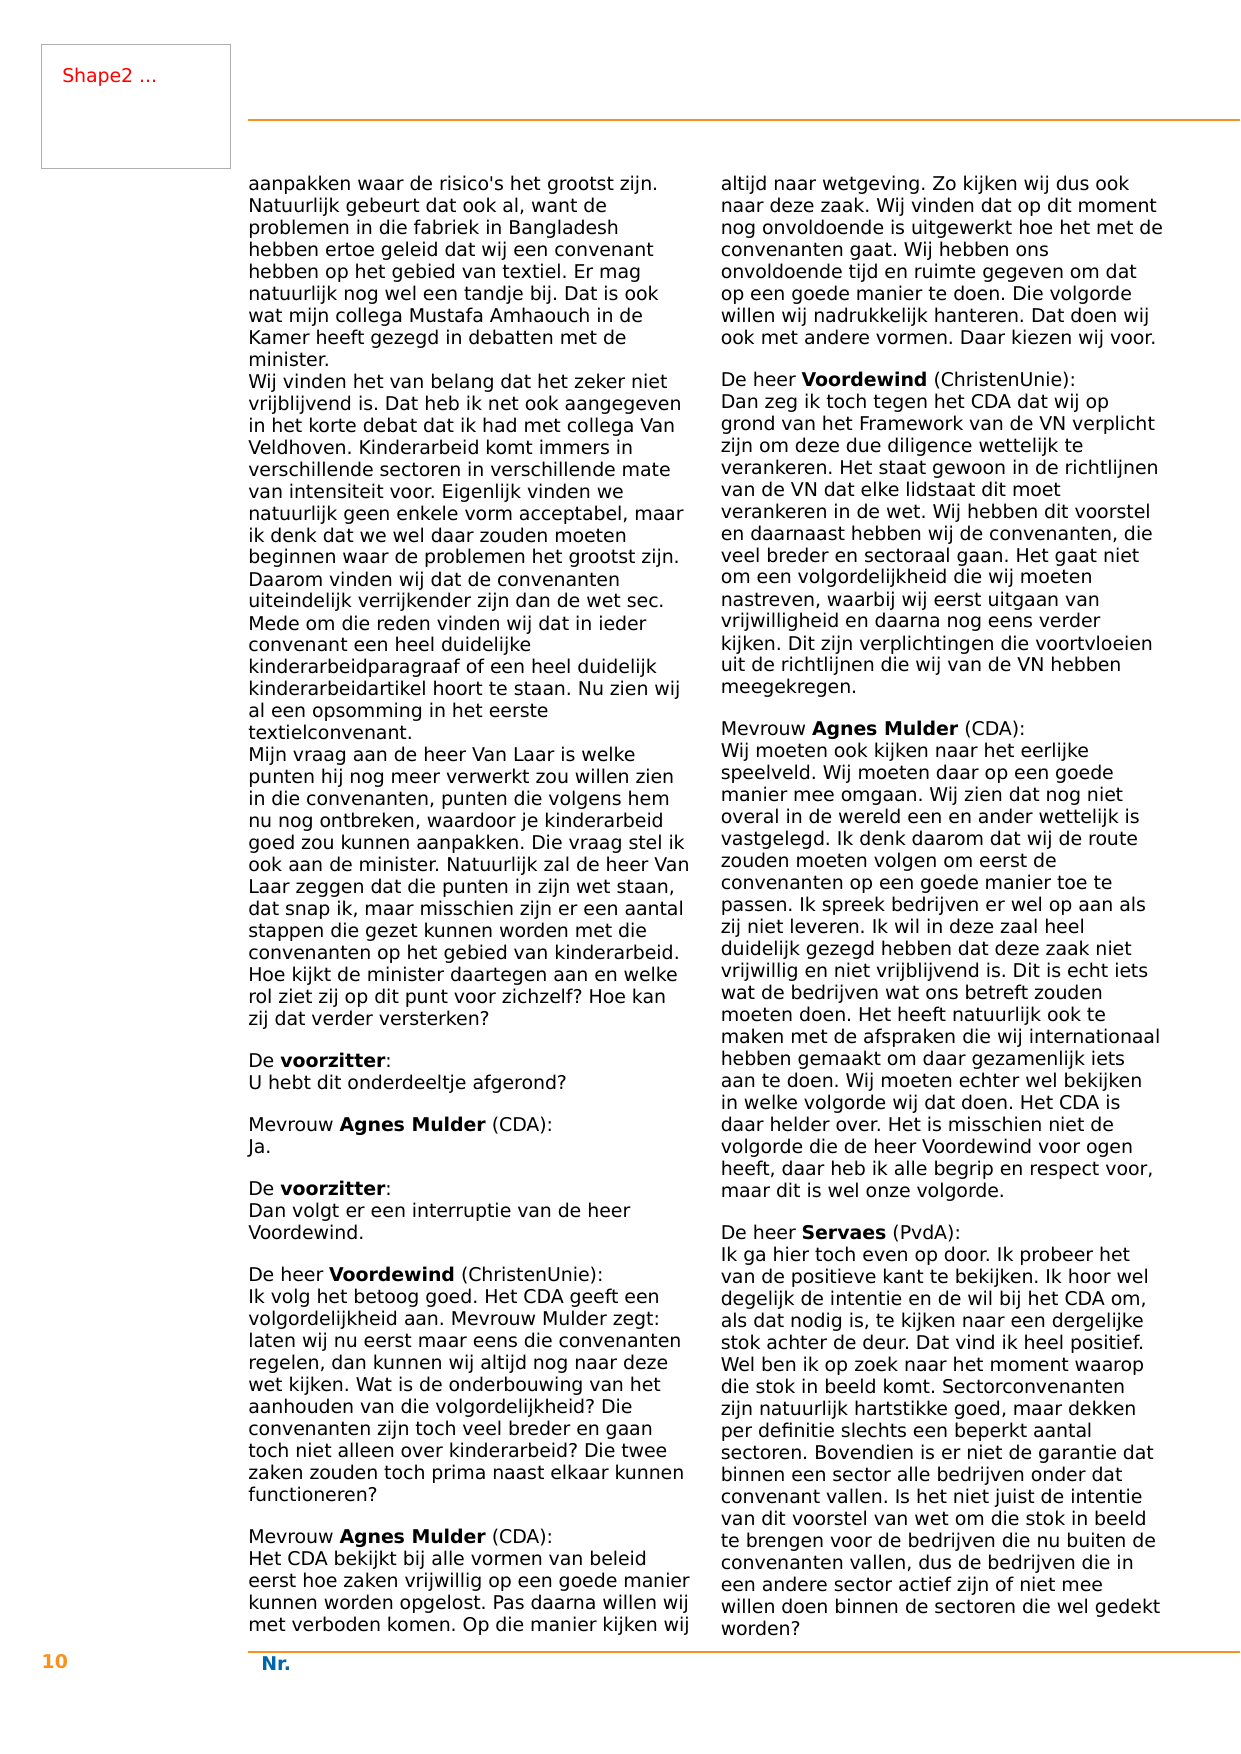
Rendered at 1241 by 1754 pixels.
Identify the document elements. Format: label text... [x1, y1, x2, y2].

text Mevrouw Agnes Mulder (CDA): [248, 1526, 691, 1548]
text Mijn vraag aan de heer Van Laar is welke punten hij nog meer verwerkt zou willen zien in die convenanten, punten die volgens hem nu nog ontbreken, waardoor je kinderarbeid goed zou kunnen aanpakken. Die vraag stel ik ook aan de minister. Natuurlijk zal de heer Van Laar zeggen dat die punten in zijn wet staan, dat snap ik, maar misschien zijn er een aantal stappen die gezet kunnen worden met die convenanten op het gebied van kinderarbeid. Hoe kijkt de minister daartegen aan en welke rol ziet zij op dit punt voor zichzelf? Hoe kan zij dat verder versterken? [248, 744, 691, 1030]
text De heer Voordewind (ChristenUnie): [248, 1264, 691, 1286]
text altijd naar wetgeving. Zo kijken wij dus ook naar deze zaak. Wij vinden dat op dit moment nog onvoldoende is uitgewerkt hoe het met de convenanten gaat. Wij hebben ons onvoldoende tijd en ruimte gegeven om dat op een goede manier te doen. Die volgorde willen wij nadrukkelijk hanteren. Dat doen wij ook met andere vormen. Daar kiezen wij voor. [721, 173, 1163, 349]
text De voorzitter: [248, 1050, 691, 1072]
text Wij moeten ook kijken naar het eerlijke speelveld. Wij moeten daar op een goede manier mee omgaan. Wij zien dat nog niet overal in de wereld een en ander wettelijk is vastgelegd. Ik denk daarom dat wij de route zouden moeten volgen om eerst de convenanten op een goede manier toe te passen. Ik spreek bedrijven er wel op aan als zij niet leveren. Ik wil in deze zaal heel duidelijk gezegd hebben dat deze zaak niet vrijwillig en niet vrijblijvend is. Dit is echt iets wat de bedrijven wat ons betreft zouden moeten doen. Het heeft natuurlijk ook te maken met de afspraken die wij internationaal hebben gemaakt om daar gezamenlijk iets aan te doen. Wij moeten echter wel bekijken in welke volgorde wij dat doen. Het CDA is daar helder over. Het is misschien niet de volgorde die de heer Voordewind voor ogen heeft, daar heb ik alle begrip en respect voor, maar dit is wel onze volgorde. [721, 740, 1163, 1202]
text Ja. [248, 1136, 691, 1158]
text Wij vinden het van belang dat het zeker niet vrijblijvend is. Dat heb ik net ook aangegeven in het korte debat dat ik had met collega Van Veldhoven. Kinderarbeid komt immers in verschillende sectoren in verschillende mate van intensiteit voor. Eigenlijk vinden we natuurlijk geen enkele vorm acceptabel, maar ik denk dat we wel daar zouden moeten beginnen waar de problemen het grootst zijn. Daarom vinden wij dat de convenanten uiteindelijk verrijkender zijn dan de wet sec. Mede om die reden vinden wij dat in ieder convenant een heel duidelijke kinderarbeidparagraaf of een heel duidelijk kinderarbeidartikel hoort te staan. Nu zien wij al een opsomming in het eerste textielconvenant. [248, 371, 691, 744]
text De voorzitter: [248, 1178, 691, 1200]
text aanpakken waar de risico's het grootst zijn. Natuurlijk gebeurt dat ook al, want de problemen in die fabriek in Bangladesh hebben ertoe geleid dat wij een convenant hebben op het gebied van textiel. Er mag natuurlijk nog wel een tandje bij. Dat is ook wat mijn collega Mustafa Amhaouch in de Kamer heeft gezegd in debatten met de minister. [248, 173, 691, 371]
text Mevrouw Agnes Mulder (CDA): [721, 718, 1163, 740]
text Dan zeg ik toch tegen het CDA dat wij op grond van het Framework van de VN verplicht zijn om deze due diligence wettelijk te verankeren. Het staat gewoon in de richtlijnen van de VN dat elke lidstaat dit moet verankeren in de wet. Wij hebben dit voorstel en daarnaast hebben wij de convenanten, die veel breder en sectoraal gaan. Het gaat niet om een volgordelijkheid die wij moeten nastreven, waarbij wij eerst uitgaan van vrijwilligheid en daarna nog eens verder kijken. Dit zijn verplichtingen die voortvloeien uit de richtlijnen die wij van de VN hebben meegekregen. [721, 391, 1163, 698]
text Ik ga hier toch even op door. Ik probeer het van de positieve kant te bekijken. Ik hoor wel degelijk de intentie en de wil bij het CDA om, als dat nodig is, te kijken naar een dergelijke stok achter de deur. Dat vind ik heel positief. Wel ben ik op zoek naar het moment waarop die stok in beeld komt. Sectorconvenanten zijn natuurlijk hartstikke goed, maar dekken per definitie slechts een beperkt aantal sectoren. Bovendien is er niet de garantie dat binnen een sector alle bedrijven onder dat convenant vallen. Is het niet juist de intentie van dit voorstel van wet om die stok in beeld te brengen voor de bedrijven die nu buiten de convenanten vallen, dus de bedrijven die in een andere sector actief zijn of niet mee willen doen binnen de sectoren die wel gedekt worden? [721, 1244, 1163, 1639]
text De heer Servaes (PvdA): [721, 1222, 1163, 1244]
text Ik volg het betoog goed. Het CDA geeft een volgordelijkheid aan. Mevrouw Mulder zegt: laten wij nu eerst maar eens die convenanten regelen, dan kunnen wij altijd nog naar deze wet kijken. Wat is de onderbouwing van het aanhouden van die volgordelijkheid? Die convenanten zijn toch veel breder en gaan toch niet alleen over kinderarbeid? Die twee zaken zouden toch prima naast elkaar kunnen functioneren? [248, 1286, 691, 1506]
text De heer Voordewind (ChristenUnie): [721, 369, 1163, 391]
text U hebt dit onderdeeltje afgerond? [248, 1072, 691, 1094]
text Dan volgt er een interruptie van de heer Voordewind. [248, 1200, 691, 1244]
text Mevrouw Agnes Mulder (CDA): [248, 1114, 691, 1136]
text Het CDA bekijkt bij alle vormen van beleid eerst hoe zaken vrijwillig op een goede manier kunnen worden opgelost. Pas daarna willen wij met verboden komen. Op die manier kijken wij [248, 1548, 691, 1636]
